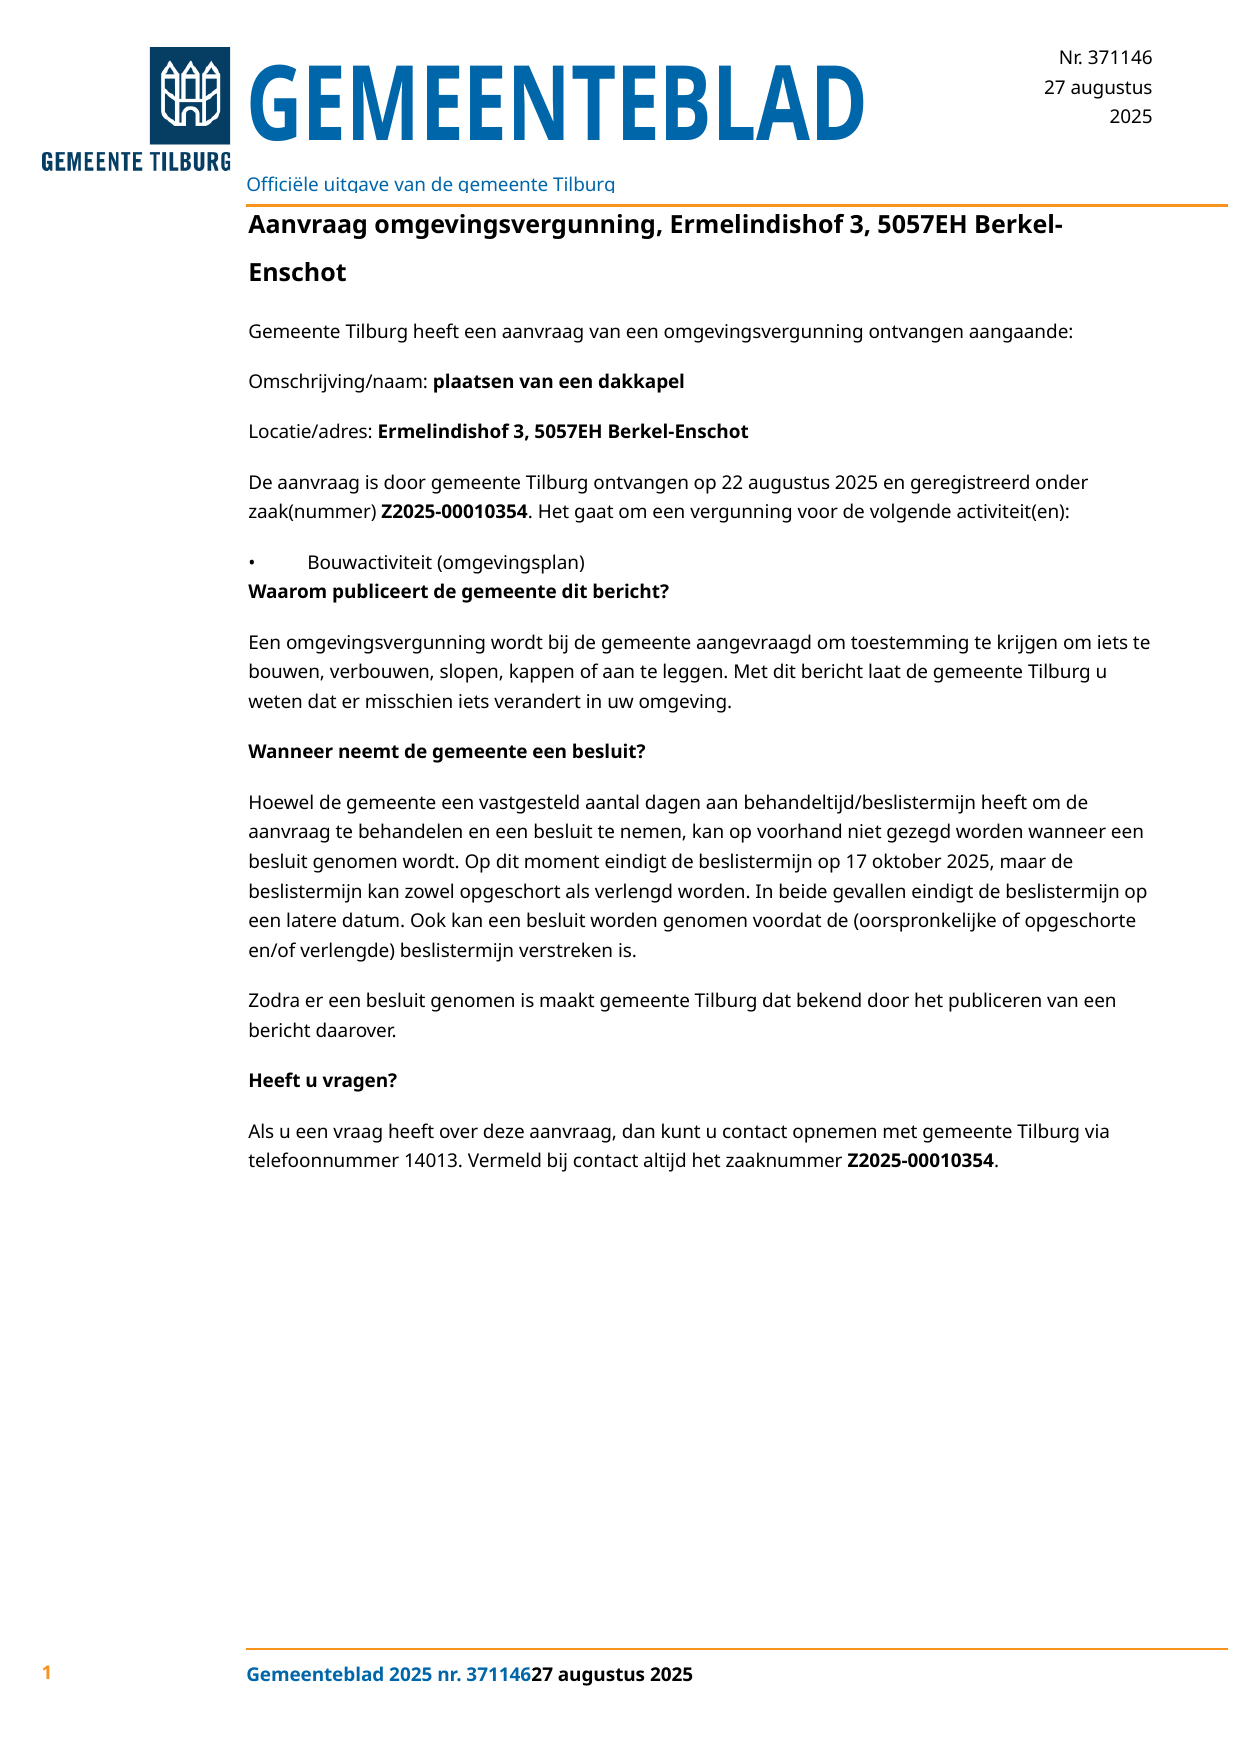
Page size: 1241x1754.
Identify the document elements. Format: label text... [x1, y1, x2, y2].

picture [41, 47, 231, 172]
text Hoewel de gemeente een vastgesteld aantal dagen aan behandeltijd/beslistermijn heeft om de aanvraag te behandelen en een besluit te nemen, kan op voorhand niet gezegd worden wanneer een besluit genomen wordt. Op dit moment eindigt de beslistermijn op 17 oktober 2025, maar de beslistermijn kan zowel opgeschort als verlengd worden. In beide gevallen eindigt de beslistermijn op een latere datum. Ook kan een besluit worden genomen voordat de (oorspronkelijke of opgeschorte en/of verlengde) beslistermijn verstreken is. [248, 789, 1152, 963]
text Aanvraag omgevingsvergunning, Ermelindishof 3, 5057EH Berkel-Enschot [248, 207, 1152, 288]
text Locatie/adres: Ermelindishof 3, 5057EH Berkel-Enschot [248, 419, 1152, 444]
list Bouwactiviteit (omgevingsplan) [248, 549, 1152, 575]
text De aanvraag is door gemeente Tilburg ontvangen op 22 augustus 2025 en geregistreerd onder zaak(nummer) Z2025-00010354. Het gaat om een vergunning voor de volgende activiteit(en): [248, 469, 1152, 524]
text Waarom publiceert de gemeente dit bericht? [248, 579, 1152, 604]
text Een omgevingsvergunning wordt bij de gemeente aangevraagd om toestemming te krijgen om iets te bouwen, verbouwen, slopen, kappen of aan te leggen. Met dit bericht laat de gemeente Tilburg u weten dat er misschien iets verandert in uw omgeving. [248, 629, 1152, 714]
text Wanneer neemt de gemeente een besluit? [248, 739, 1152, 764]
text Omschrijving/naam: plaatsen van een dakkapel [248, 368, 1152, 394]
text Heeft u vragen? [248, 1067, 1152, 1093]
text Als u een vraag heeft over deze aanvraag, dan kunt u contact opnemen met gemeente Tilburg via telefoonnummer 14013. Vermeld bij contact altijd het zaaknummer Z2025-00010354. [248, 1118, 1152, 1173]
text Zodra er een besluit genomen is maakt gemeente Tilburg dat bekend door het publiceren van een bericht daarover. [248, 987, 1152, 1043]
text Gemeente Tilburg heeft een aanvraag van een omgevingsvergunning ontvangen aangaande: [248, 318, 1152, 344]
